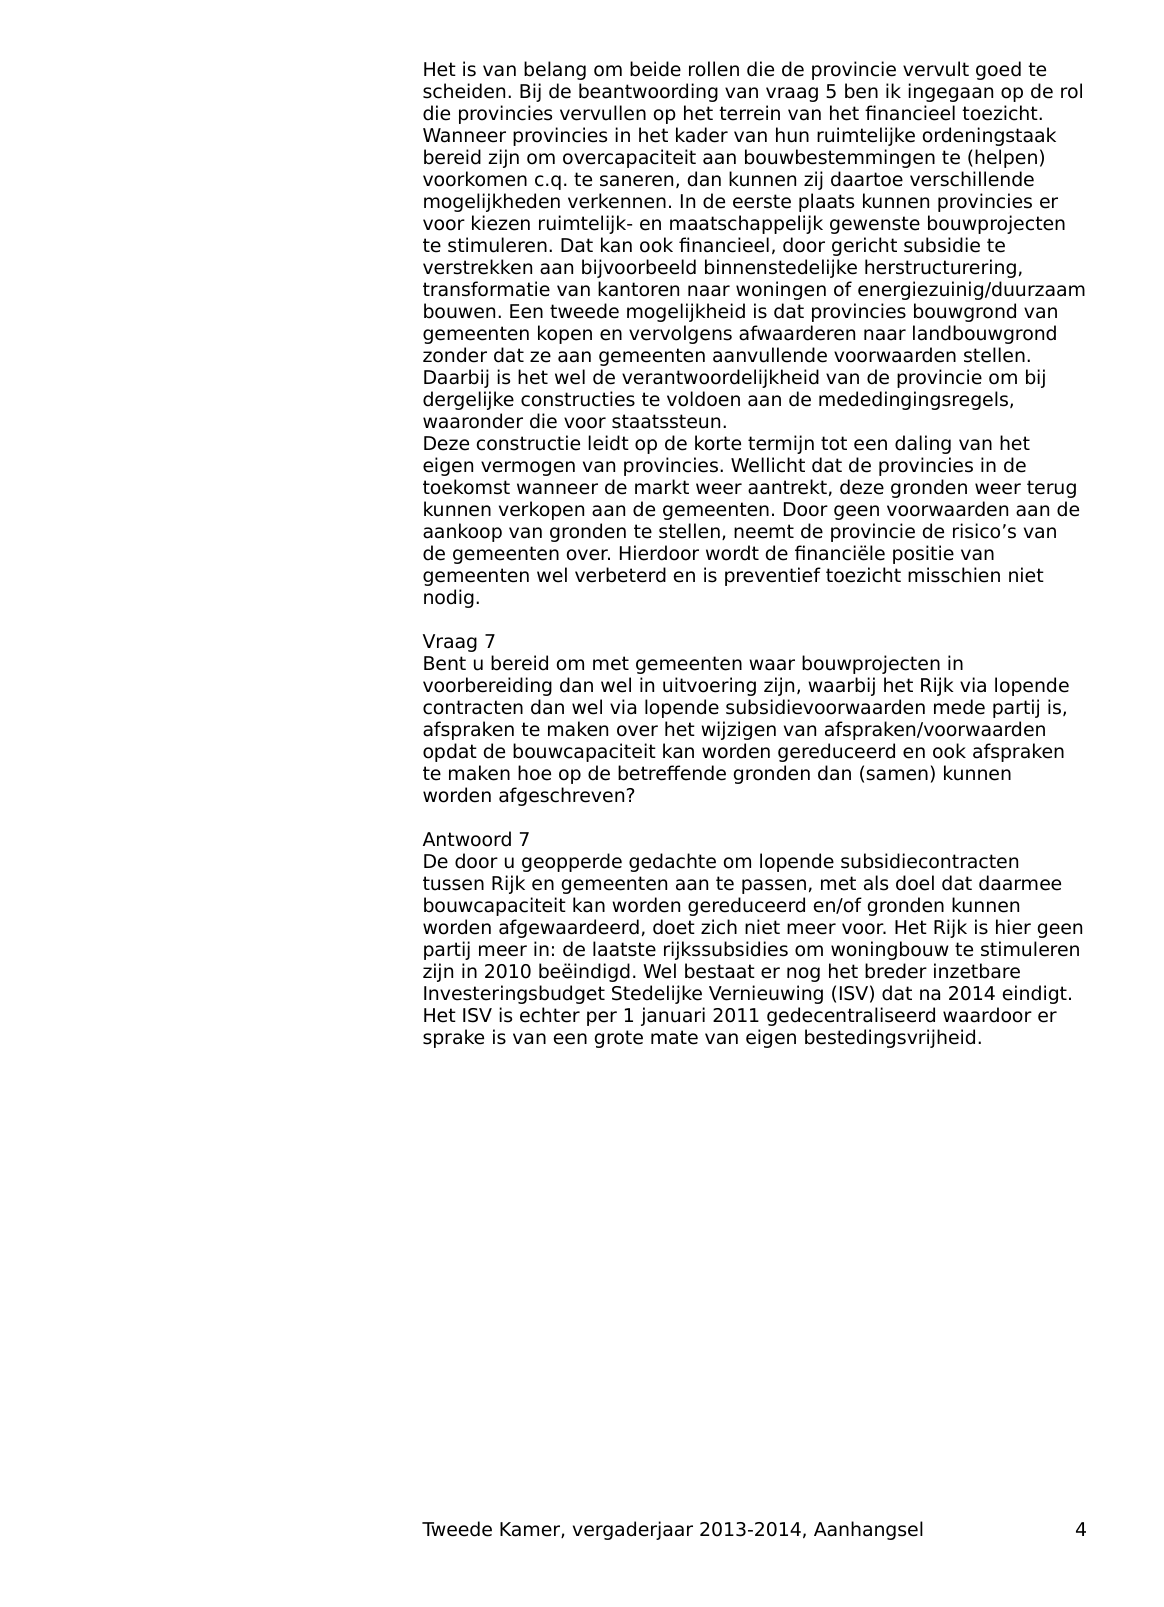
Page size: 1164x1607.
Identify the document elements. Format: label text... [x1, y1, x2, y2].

text Het is van belang om beide rollen die de provincie vervult goed te scheiden. Bij de beantwoording van vraag 5 ben ik ingegaan op de rol die provincies vervullen op het terrein van het financieel toezicht. Wanneer provincies in het kader van hun ruimtelijke ordeningstaak bereid zijn om overcapaciteit aan bouwbestemmingen te (helpen) voorkomen c.q. te saneren, dan kunnen zij daartoe verschillende mogelijkheden verkennen. In de eerste plaats kunnen provincies er voor kiezen ruimtelijk- en maatschappelijk gewenste bouwprojecten te stimuleren. Dat kan ook financieel, door gericht subsidie te verstrekken aan bijvoorbeeld binnenstedelijke herstructurering, transformatie van kantoren naar woningen of energiezuinig/duurzaam bouwen. Een tweede mogelijkheid is dat provincies bouwgrond van gemeenten kopen en vervolgens afwaarderen naar landbouwgrond zonder dat ze aan gemeenten aanvullende voorwaarden stellen. Daarbij is het wel de verantwoordelijkheid van de provincie om bij dergelijke constructies te voldoen aan de mededingingsregels, waaronder die voor staatssteun. [422, 59, 1087, 433]
text Antwoord 7 [422, 829, 1087, 851]
text De door u geopperde gedachte om lopende subsidiecontracten tussen Rijk en gemeenten aan te passen, met als doel dat daarmee bouwcapaciteit kan worden gereduceerd en/of gronden kunnen worden afgewaardeerd, doet zich niet meer voor. Het Rijk is hier geen partij meer in: de laatste rijkssubsidies om woningbouw te stimuleren zijn in 2010 beëindigd. Wel bestaat er nog het breder inzetbare Investeringsbudget Stedelijke Vernieuwing (ISV) dat na 2014 eindigt. Het ISV is echter per 1 januari 2011 gedecentraliseerd waardoor er sprake is van een grote mate van eigen bestedingsvrijheid. [422, 851, 1087, 1048]
text Bent u bereid om met gemeenten waar bouwprojecten in voorbereiding dan wel in uitvoering zijn, waarbij het Rijk via lopende contracten dan wel via lopende subsidievoorwaarden mede partij is, afspraken te maken over het wijzigen van afspraken/voorwaarden opdat de bouwcapaciteit kan worden gereduceerd en ook afspraken te maken hoe op de betreffende gronden dan (samen) kunnen worden afgeschreven? [422, 653, 1087, 807]
text Vraag 7 [422, 631, 1087, 653]
text Deze constructie leidt op de korte termijn tot een daling van het eigen vermogen van provincies. Wellicht dat de provincies in de toekomst wanneer de markt weer aantrekt, deze gronden weer terug kunnen verkopen aan de gemeenten. Door geen voorwaarden aan de aankoop van gronden te stellen, neemt de provincie de risico’s van de gemeenten over. Hierdoor wordt de financiële positie van gemeenten wel verbeterd en is preventief toezicht misschien niet nodig. [422, 433, 1087, 608]
